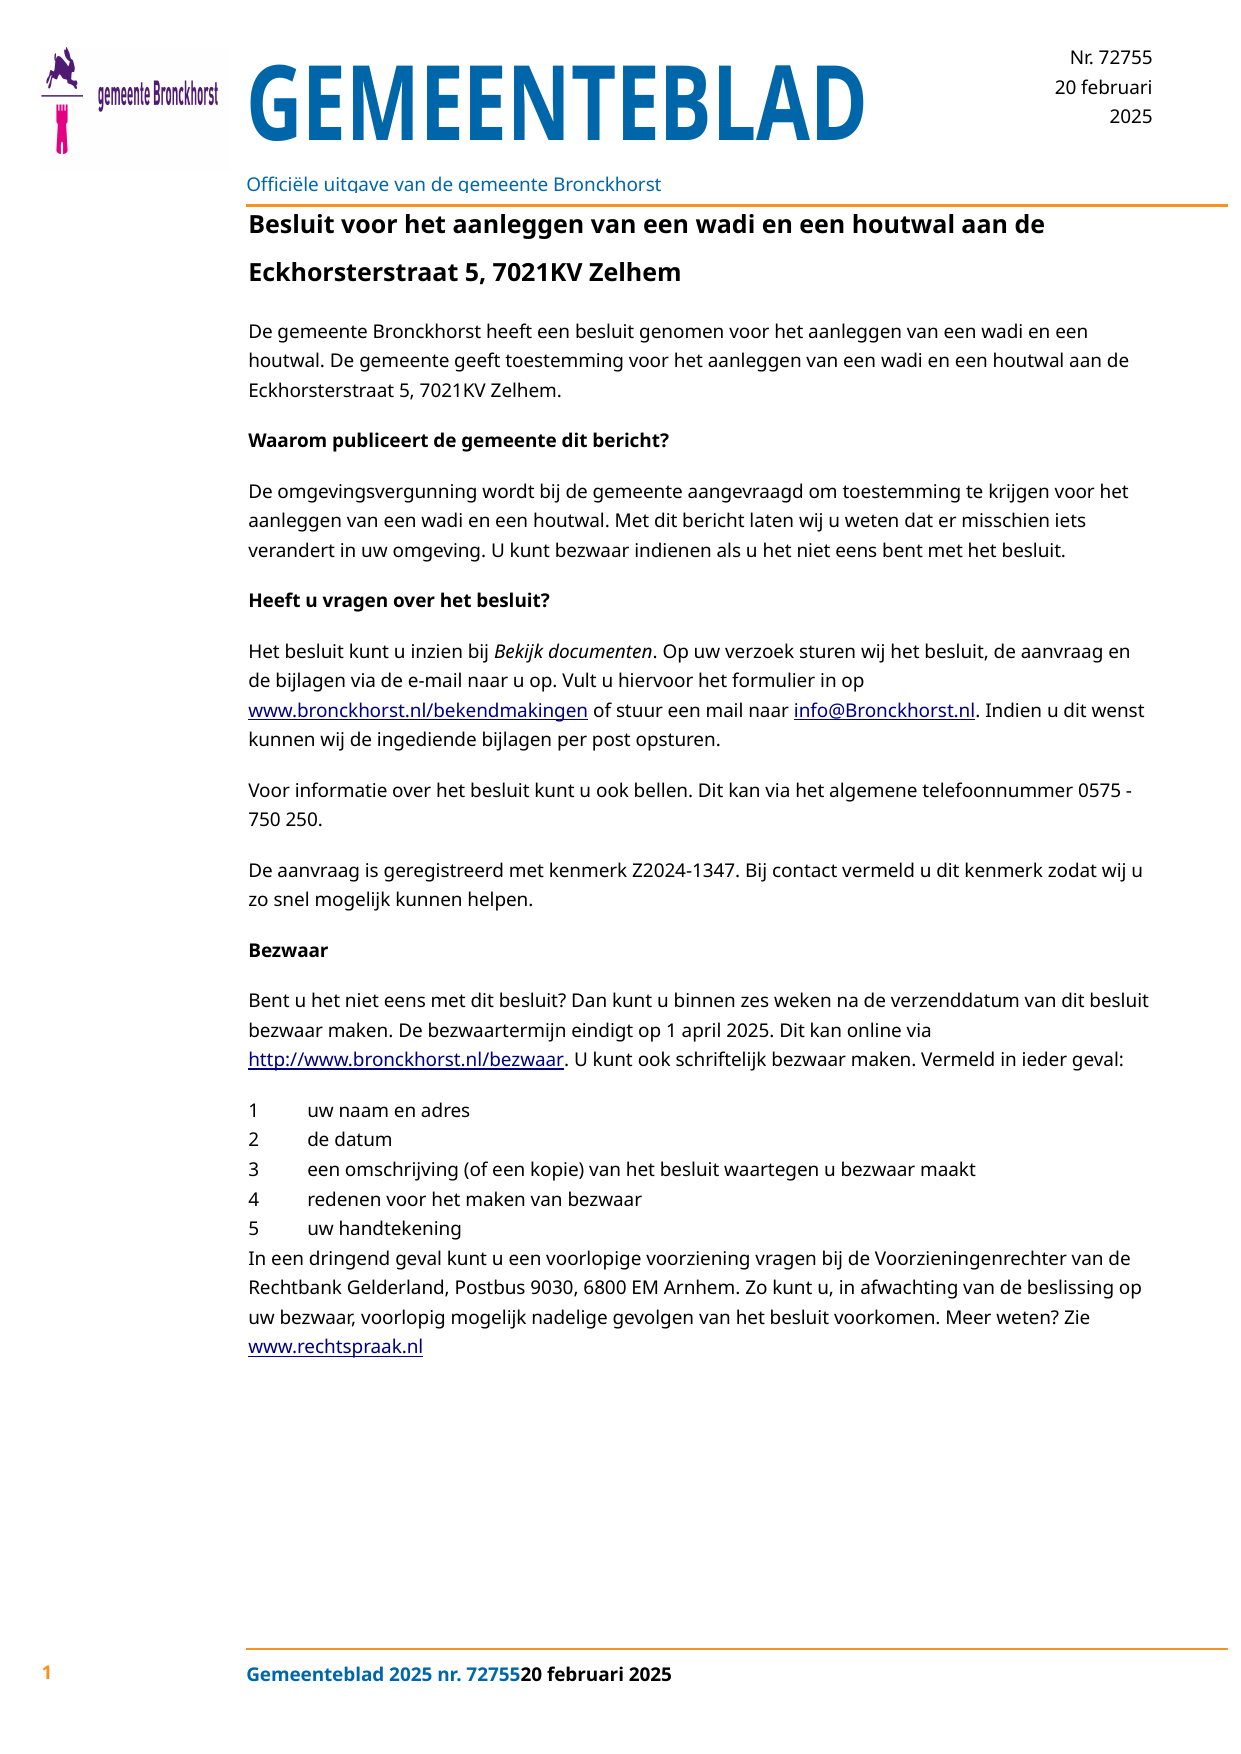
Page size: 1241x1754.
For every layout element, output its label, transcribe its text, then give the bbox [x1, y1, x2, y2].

text De gemeente Bronckhorst heeft een besluit genomen voor het aanleggen van een wadi en een houtwal. De gemeente geeft toestemming voor het aanleggen van een wadi en een houtwal aan de Eckhorsterstraat 5, 7021KV Zelhem. [248, 318, 1152, 403]
text De aanvraag is geregistreerd met kenmerk Z2024-1347. Bij contact vermeld u dit kenmerk zodat wij u zo snel mogelijk kunnen helpen. [248, 857, 1152, 912]
text In een dringend geval kunt u een voorlopige voorziening vragen bij de Voorzieningenrechter van de Rechtbank Gelderland, Postbus 9030, 6800 EM Arnhem. Zo kunt u, in afwachting van de beslissing op uw bezwaar, voorlopig mogelijk nadelige gevolgen van het besluit voorkomen. Meer weten? Zie www.rechtspraak.nl [248, 1245, 1152, 1359]
list uw naam en adres [248, 1097, 1152, 1123]
list de datum [248, 1127, 1152, 1152]
picture [41, 47, 231, 172]
text Heeft u vragen over het besluit? [248, 587, 1152, 613]
text De omgevingsvergunning wordt bij de gemeente aangevraagd om toestemming te krijgen voor het aanleggen van een wadi en een houtwal. Met dit bericht laten wij u weten dat er misschien iets verandert in uw omgeving. U kunt bezwaar indienen als u het niet eens bent met het besluit. [248, 478, 1152, 563]
text Bent u het niet eens met dit besluit? Dan kunt u binnen zes weken na de verzenddatum van dit besluit bezwaar maken. De bezwaartermijn eindigt op 1 april 2025. Dit kan online via http://www.bronckhorst.nl/bezwaar. U kunt ook schriftelijk bezwaar maken. Vermeld in ieder geval: [248, 987, 1152, 1072]
list een omschrijving (of een kopie) van het besluit waartegen u bezwaar maakt [248, 1156, 1152, 1182]
text Voor informatie over het besluit kunt u ook bellen. Dit kan via het algemene telefoonnummer 0575 - 750 250. [248, 777, 1152, 832]
text Besluit voor het aanleggen van een wadi en een houtwal aan de Eckhorsterstraat 5, 7021KV Zelhem [248, 207, 1152, 288]
text Het besluit kunt u inzien bij Bekijk documenten. Op uw verzoek sturen wij het besluit, de aanvraag en de bijlagen via de e-mail naar u op. Vult u hiervoor het formulier in op www.bronckhorst.nl/bekendmakingen of stuur een mail naar info@Bronckhorst.nl. Indien u dit wenst kunnen wij de ingediende bijlagen per post opsturen. [248, 638, 1152, 752]
list redenen voor het maken van bezwaar [248, 1186, 1152, 1212]
list uw handtekening [248, 1215, 1152, 1241]
text Bezwaar [248, 937, 1152, 963]
text Waarom publiceert de gemeente dit bericht? [248, 427, 1152, 453]
